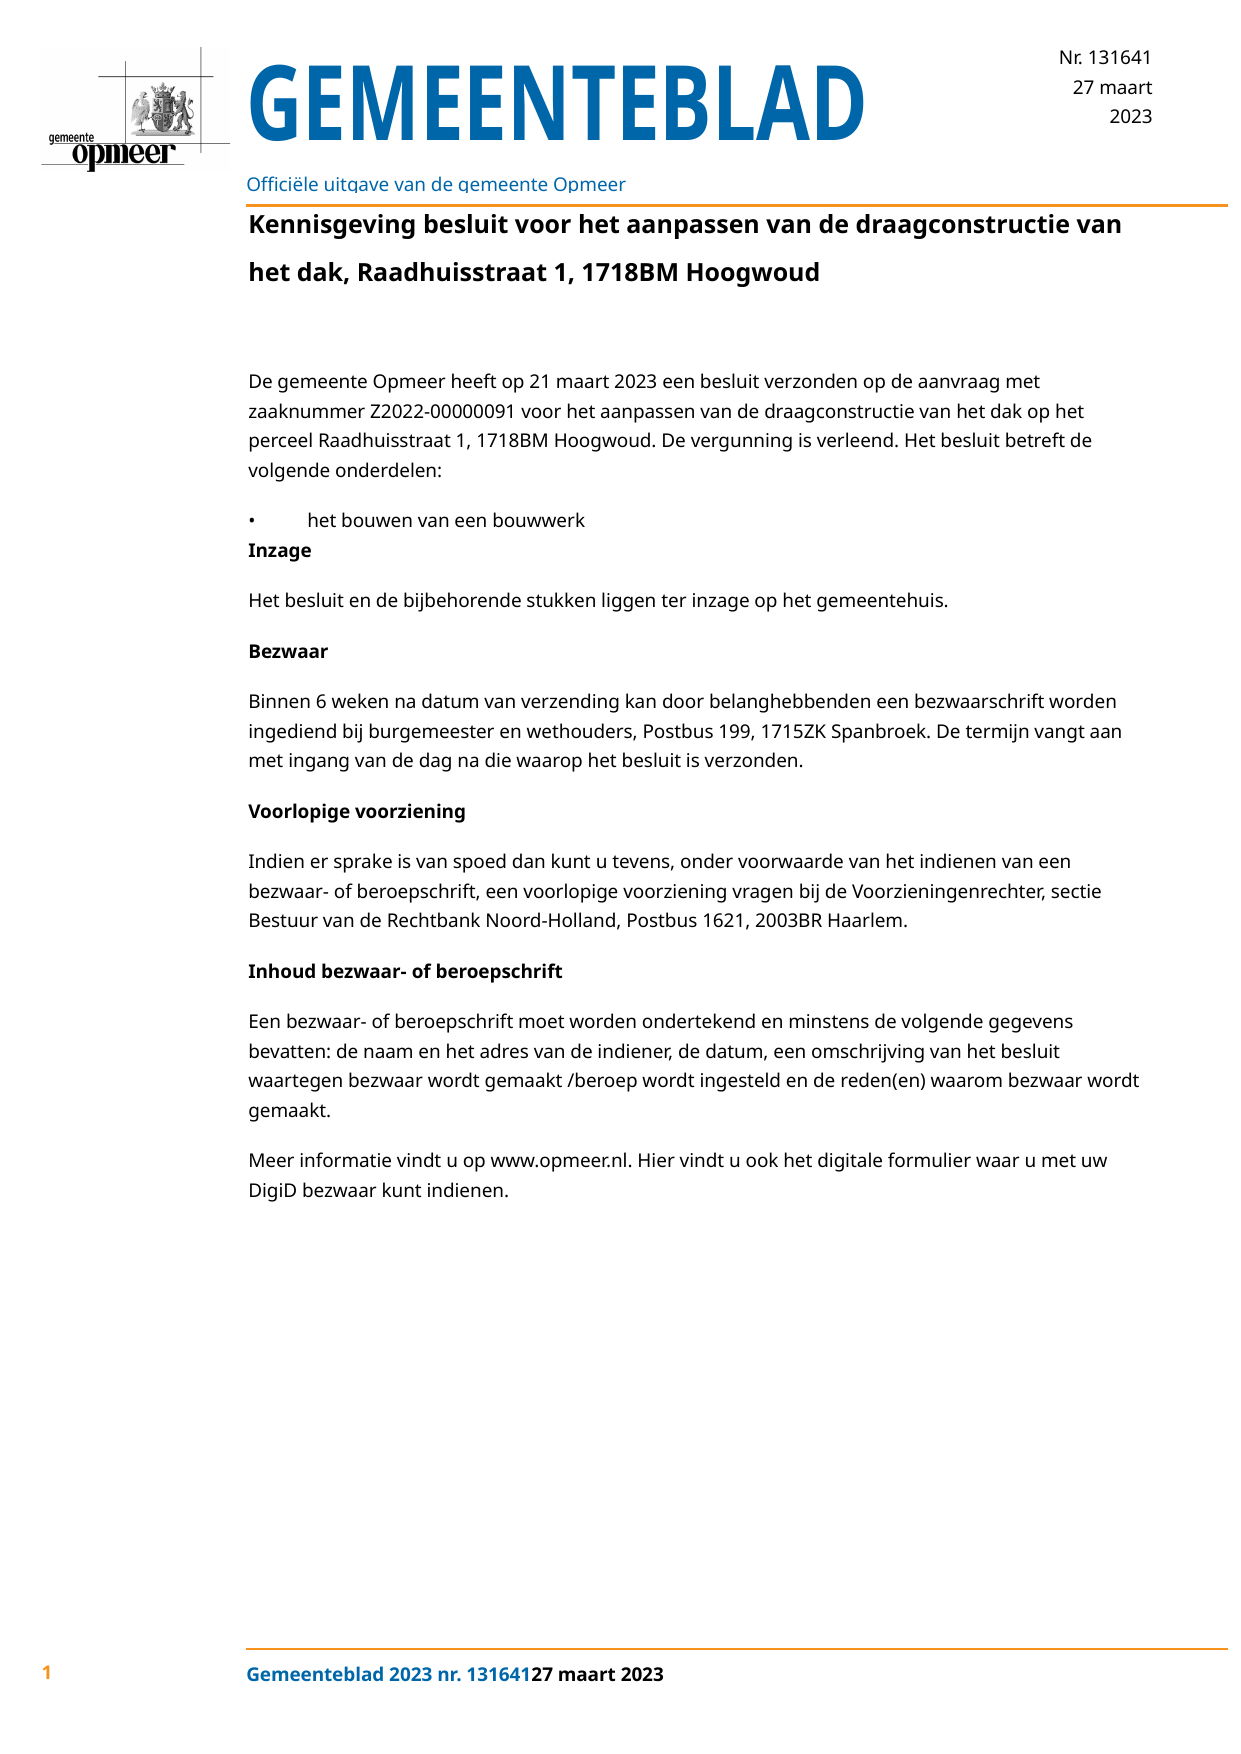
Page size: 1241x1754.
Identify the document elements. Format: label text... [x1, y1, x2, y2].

text Inhoud bezwaar- of beroepschrift [248, 958, 1152, 984]
text Bezwaar [248, 638, 1152, 664]
text Het besluit en de bijbehorende stukken liggen ter inzage op het gemeentehuis. [248, 587, 1152, 613]
text Kennisgeving besluit voor het aanpassen van de draagconstructie van het dak, Raadhuisstraat 1, 1718BM Hoogwoud [248, 207, 1152, 288]
text Voorlopige voorziening [248, 798, 1152, 824]
text Meer informatie vindt u op www.opmeer.nl. Hier vindt u ook het digitale formulier waar u met uw DigiD bezwaar kunt indienen. [248, 1147, 1152, 1203]
text De gemeente Opmeer heeft op 21 maart 2023 een besluit verzonden op de aanvraag met zaaknummer Z2022-00000091 voor het aanpassen van de draagconstructie van het dak op het perceel Raadhuisstraat 1, 1718BM Hoogwoud. De vergunning is verleend. Het besluit betreft de volgende onderdelen: [248, 368, 1152, 483]
text Een bezwaar- of beroepschrift moet worden ondertekend en minstens de volgende gegevens bevatten: de naam en het adres van de indiener, de datum, een omschrijving van het besluit waartegen bezwaar wordt gemaakt /beroep wordt ingesteld en de reden(en) waarom bezwaar wordt gemaakt. [248, 1008, 1152, 1123]
picture [41, 47, 231, 172]
list het bouwen van een bouwwerk [248, 507, 1152, 533]
text Indien er sprake is van spoed dan kunt u tevens, onder voorwaarde van het indienen van een bezwaar- of beroepschrift, een voorlopige voorziening vragen bij de Voorzieningenrechter, sectie Bestuur van de Rechtbank Noord-Holland, Postbus 1621, 2003BR Haarlem. [248, 848, 1152, 933]
text Inzage [248, 537, 1152, 563]
text Binnen 6 weken na datum van verzending kan door belanghebbenden een bezwaarschrift worden ingediend bij burgemeester en wethouders, Postbus 199, 1715ZK Spanbroek. De termijn vangt aan met ingang van de dag na die waarop het besluit is verzonden. [248, 688, 1152, 773]
